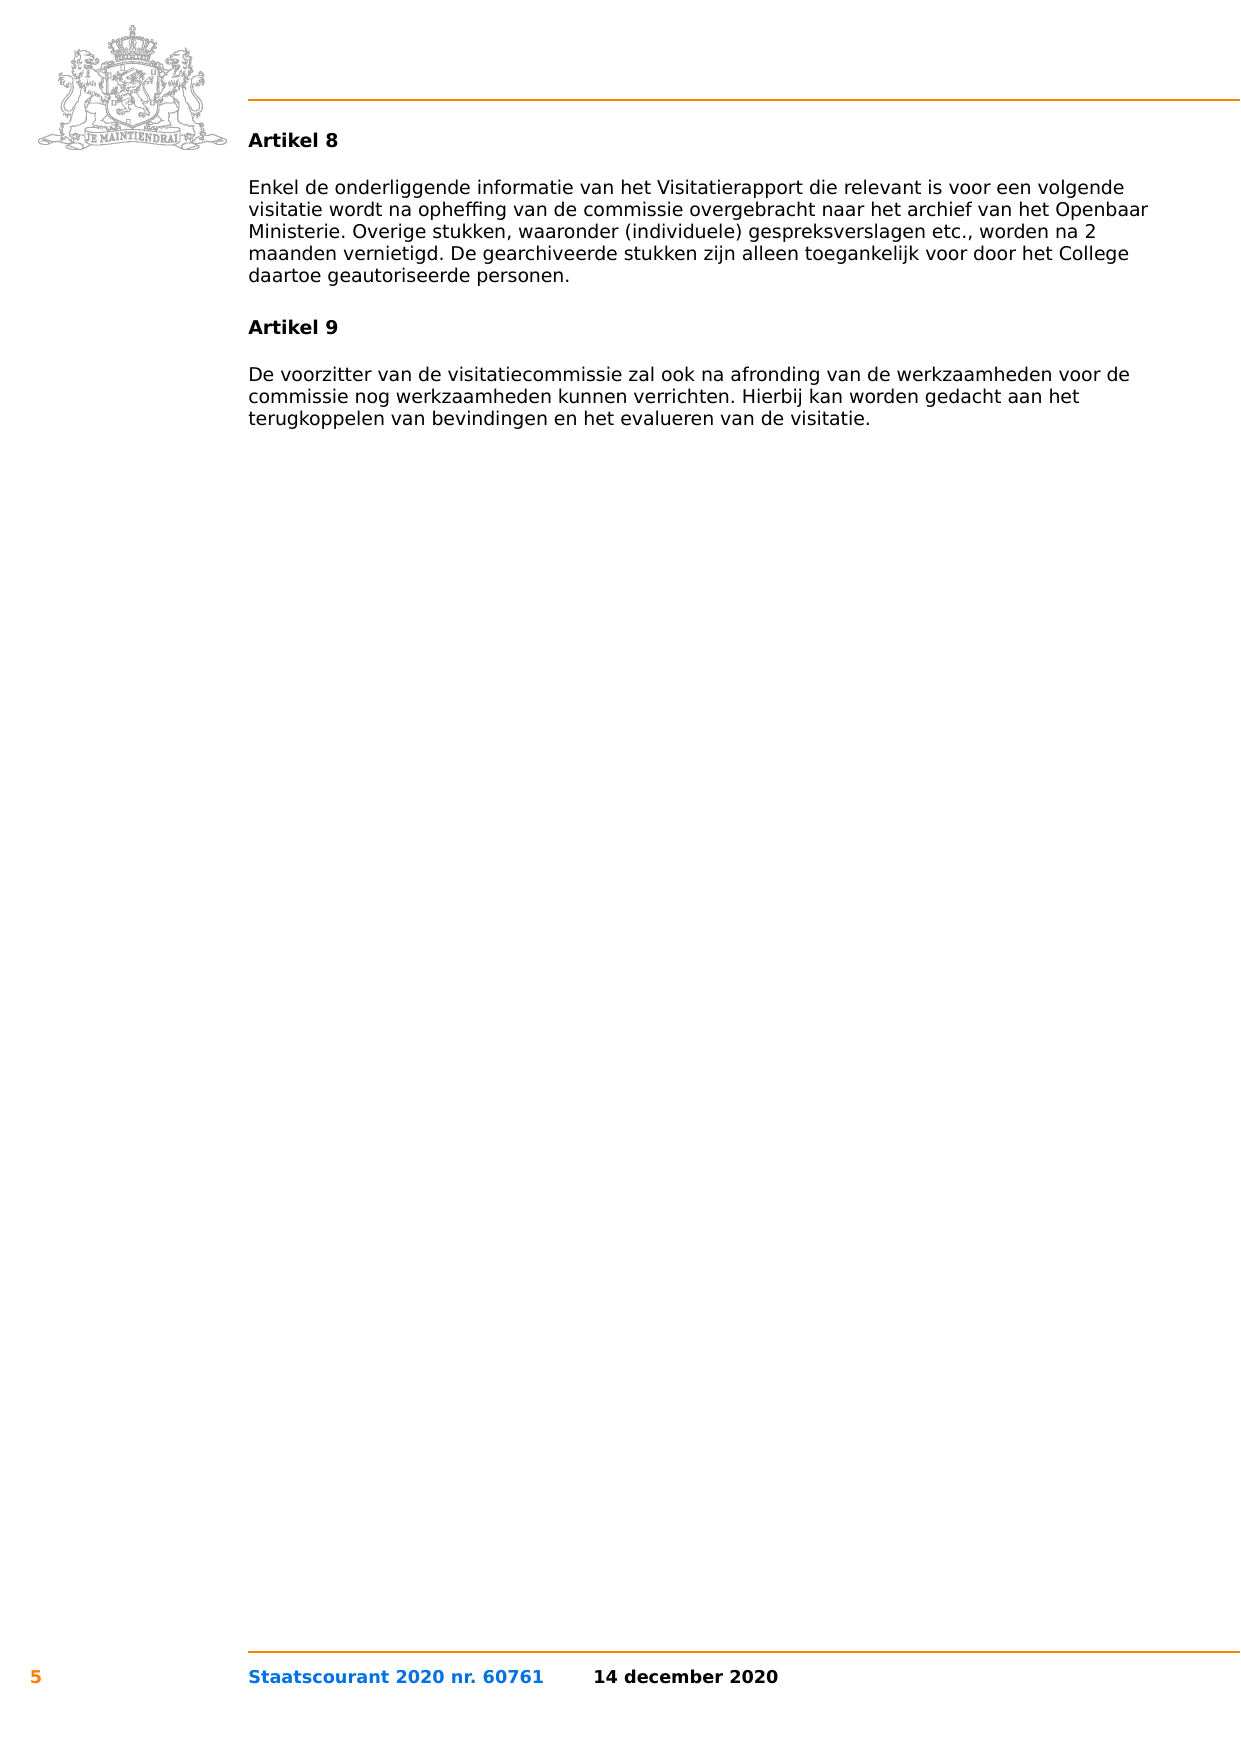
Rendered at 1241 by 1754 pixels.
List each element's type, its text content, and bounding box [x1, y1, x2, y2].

picture [38, 25, 227, 150]
text Enkel de onderliggende informatie van het Visitatierapport die relevant is voor een volgende visitatie wordt na opheffing van de commissie overgebracht naar het archief van het Openbaar Ministerie. Overige stukken, waaronder (individuele) gespreksverslagen etc., worden na 2 maanden vernietigd. De gearchiveerde stukken zijn alleen toegankelijk voor door het College daartoe geautoriseerde personen. [248, 177, 1163, 287]
subtitle Artikel 9 [248, 317, 1163, 339]
subtitle Artikel 8 [248, 130, 1163, 152]
text De voorzitter van de visitatiecommissie zal ook na afronding van de werkzaamheden voor de commissie nog werkzaamheden kunnen verrichten. Hierbij kan worden gedacht aan het terugkoppelen van bevindingen en het evalueren van de visitatie. [248, 364, 1163, 430]
